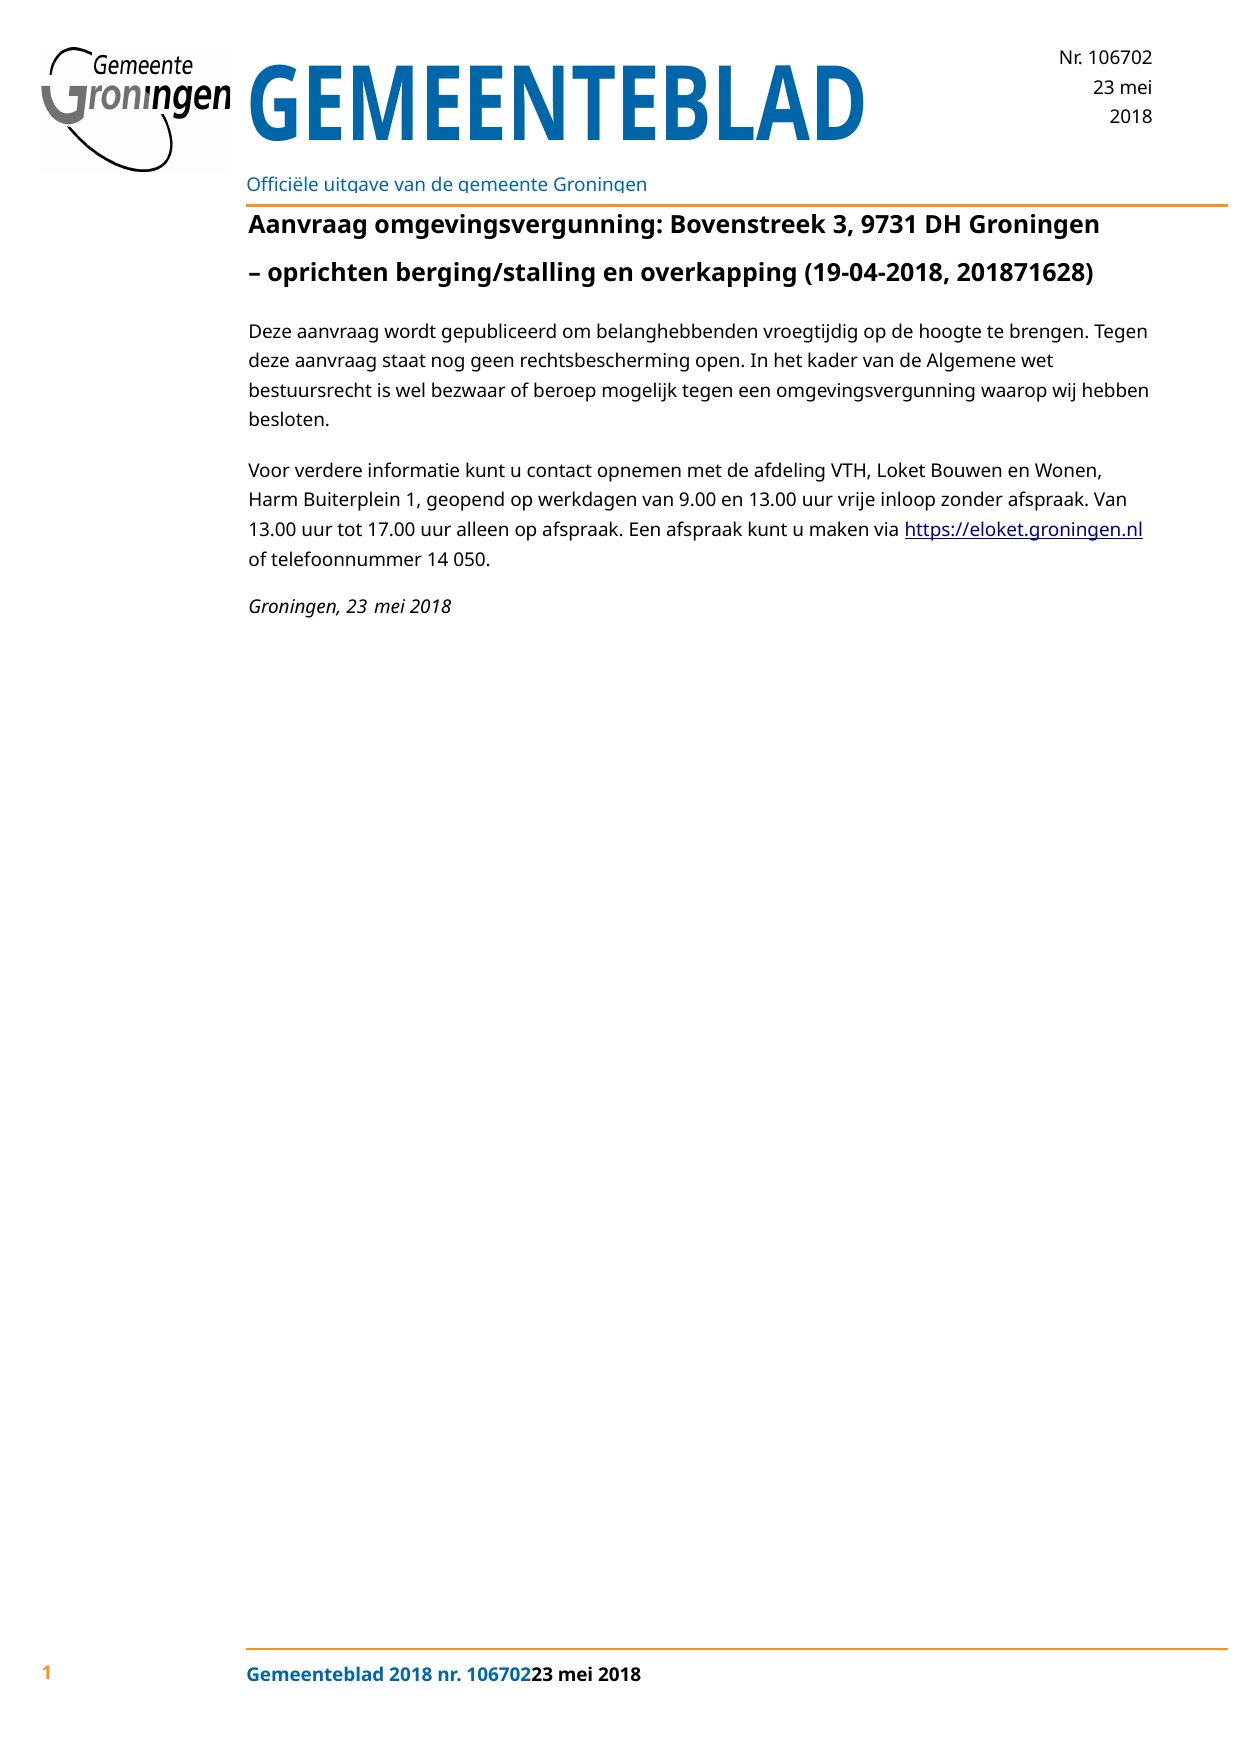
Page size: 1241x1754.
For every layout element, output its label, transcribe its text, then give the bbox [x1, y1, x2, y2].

text Voor verdere informatie kunt u contact opnemen met de afdeling VTH, Loket Bouwen en Wonen, Harm Buiterplein 1, geopend op werkdagen van 9.00 en 13.00 uur vrije inloop zonder afspraak. Van 13.00 uur tot 17.00 uur alleen op afspraak. Een afspraak kunt u maken via https://eloket.groningen.nl of telefoonnummer 14 050. [248, 457, 1152, 572]
text Aanvraag omgevingsvergunning: Bovenstreek 3, 9731 DH Groningen – oprichten berging/stalling en overkapping (19-04-2018, 201871628) [248, 207, 1152, 288]
text Deze aanvraag wordt gepubliceerd om belanghebbenden vroegtijdig op de hoogte te brengen. Tegen deze aanvraag staat nog geen rechtsbescherming open. In het kader van de Algemene wet bestuursrecht is wel bezwaar of beroep mogelijk tegen een omgevingsvergunning waarop wij hebben besloten. [248, 318, 1152, 432]
text Groningen, 23 mei 2018 [248, 594, 1152, 619]
picture [41, 47, 231, 172]
